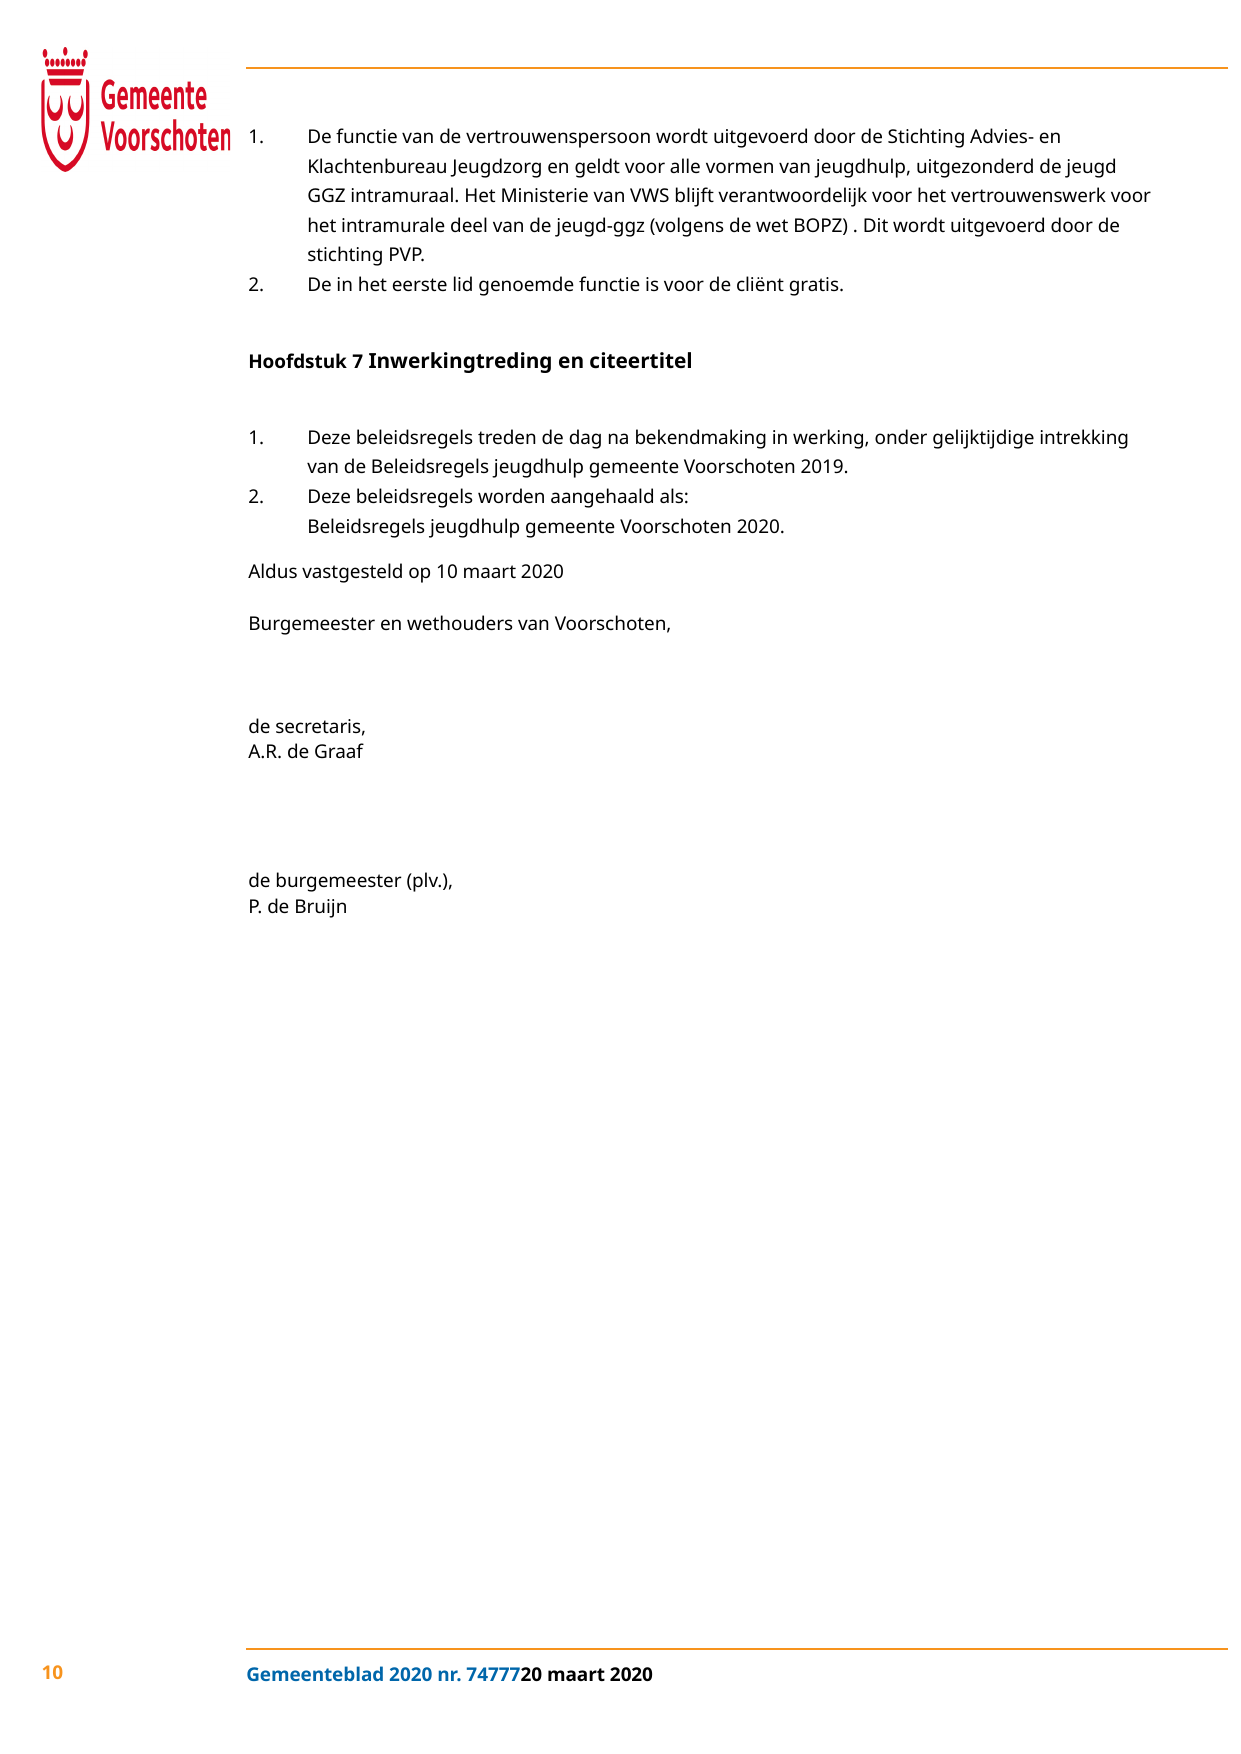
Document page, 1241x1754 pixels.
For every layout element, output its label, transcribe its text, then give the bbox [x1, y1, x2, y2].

text Hoofdstuk 7 Inwerkingtreding en citeertitel [248, 346, 1152, 375]
list De in het eerste lid genoemde functie is voor de cliënt gratis. [248, 271, 1152, 297]
text de secretaris, [248, 713, 1152, 738]
text P. de Bruijn [248, 893, 1152, 919]
picture [41, 47, 231, 172]
list Deze beleidsregels treden de dag na bekendmaking in werking, onder gelijktijdige intrekking van de Beleidsregels jeugdhulp gemeente Voorschoten 2019. [248, 424, 1152, 479]
text Aldus vastgesteld op 10 maart 2020 [248, 558, 1152, 584]
text de burgemeester (plv.), [248, 867, 1152, 893]
text Burgemeester en wethouders van Voorschoten, [248, 610, 1152, 636]
text A.R. de Graaf [248, 738, 1152, 764]
list Deze beleidsregels worden aangehaald als: [248, 483, 1152, 509]
list De functie van de vertrouwenspersoon wordt uitgevoerd door de Stichting Advies- en Klachtenbureau Jeugdzorg en geldt voor alle vormen van jeugdhulp, uitgezonderd de jeugd GGZ intramuraal. Het Ministerie van VWS blijft verantwoordelijk voor het vertrouwenswerk voor het intramurale deel van de jeugd-ggz (volgens de wet BOPZ) . Dit wordt uitgevoerd door de stichting PVP. [248, 123, 1152, 267]
list Beleidsregels jeugdhulp gemeente Voorschoten 2020. [248, 513, 1152, 538]
